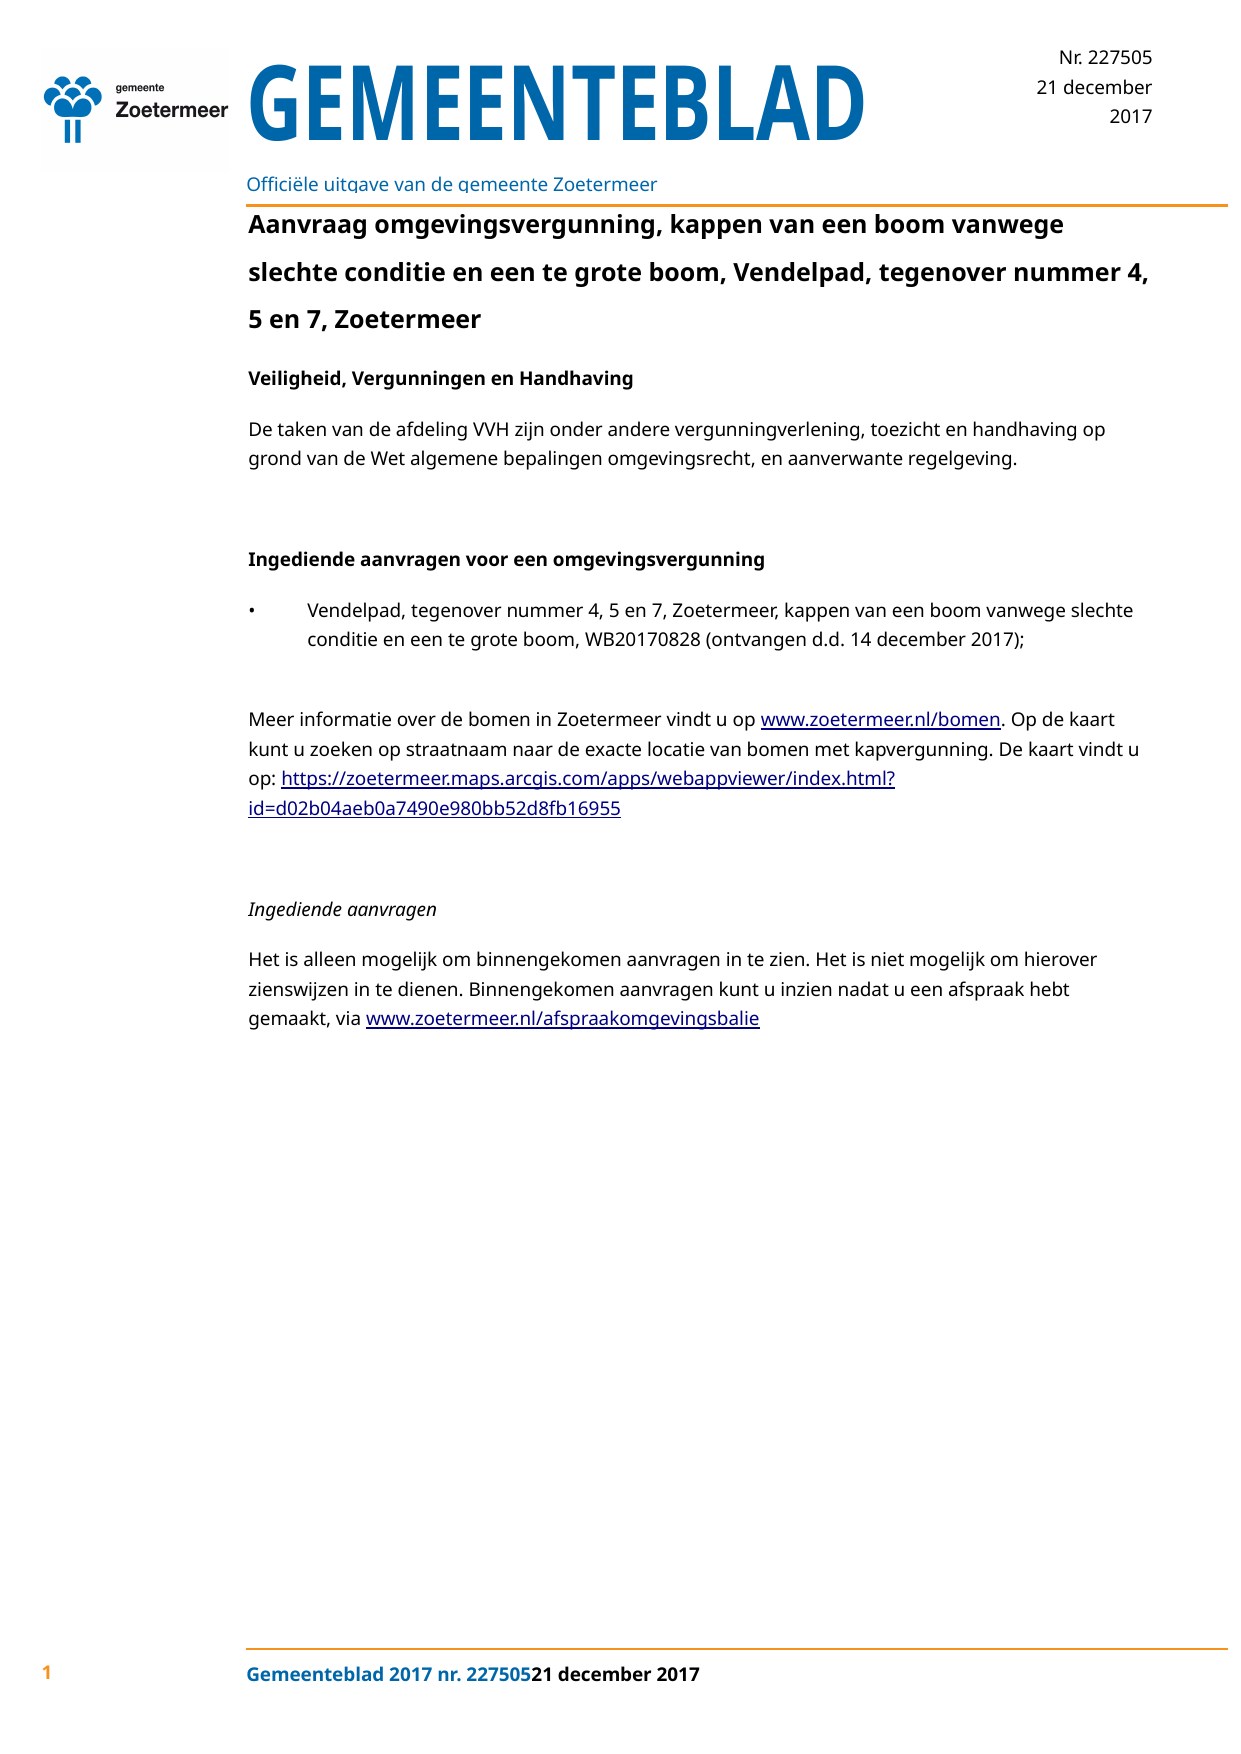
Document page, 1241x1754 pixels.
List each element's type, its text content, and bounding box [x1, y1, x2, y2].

text Ingediende aanvragen voor een omgevingsvergunning [248, 546, 1152, 572]
text Meer informatie over de bomen in Zoetermeer vindt u op www.zoetermeer.nl/bomen. Op de kaart kunt u zoeken op straatnaam naar de exacte locatie van bomen met kapvergunning. De kaart vindt u op: https://zoetermeer.maps.arcgis.com/apps/webappviewer/index.html?id=d02b04aeb0a7490e980bb52d8fb16955 [248, 706, 1152, 821]
text Veiligheid, Vergunningen en Handhaving [248, 366, 1152, 391]
picture [41, 47, 231, 172]
text De taken van de afdeling VVH zijn onder andere vergunningverlening, toezicht en handhaving op grond van de Wet algemene bepalingen omgevingsrecht, en aanverwante regelgeving. [248, 416, 1152, 471]
list Vendelpad, tegenover nummer 4, 5 en 7, Zoetermeer, kappen van een boom vanwege slechte conditie en een te grote boom, WB20170828 (ontvangen d.d. 14 december 2017); [248, 597, 1152, 652]
text Ingediende aanvragen [248, 896, 1152, 922]
text Aanvraag omgevingsvergunning, kappen van een boom vanwege slechte conditie en een te grote boom, Vendelpad, tegenover nummer 4, 5 en 7, Zoetermeer [248, 207, 1152, 336]
text Het is alleen mogelijk om binnengekomen aanvragen in te zien. Het is niet mogelijk om hierover zienswijzen in te dienen. Binnengekomen aanvragen kunt u inzien nadat u een afspraak hebt gemaakt, via www.zoetermeer.nl/afspraakomgevingsbalie [248, 946, 1152, 1031]
